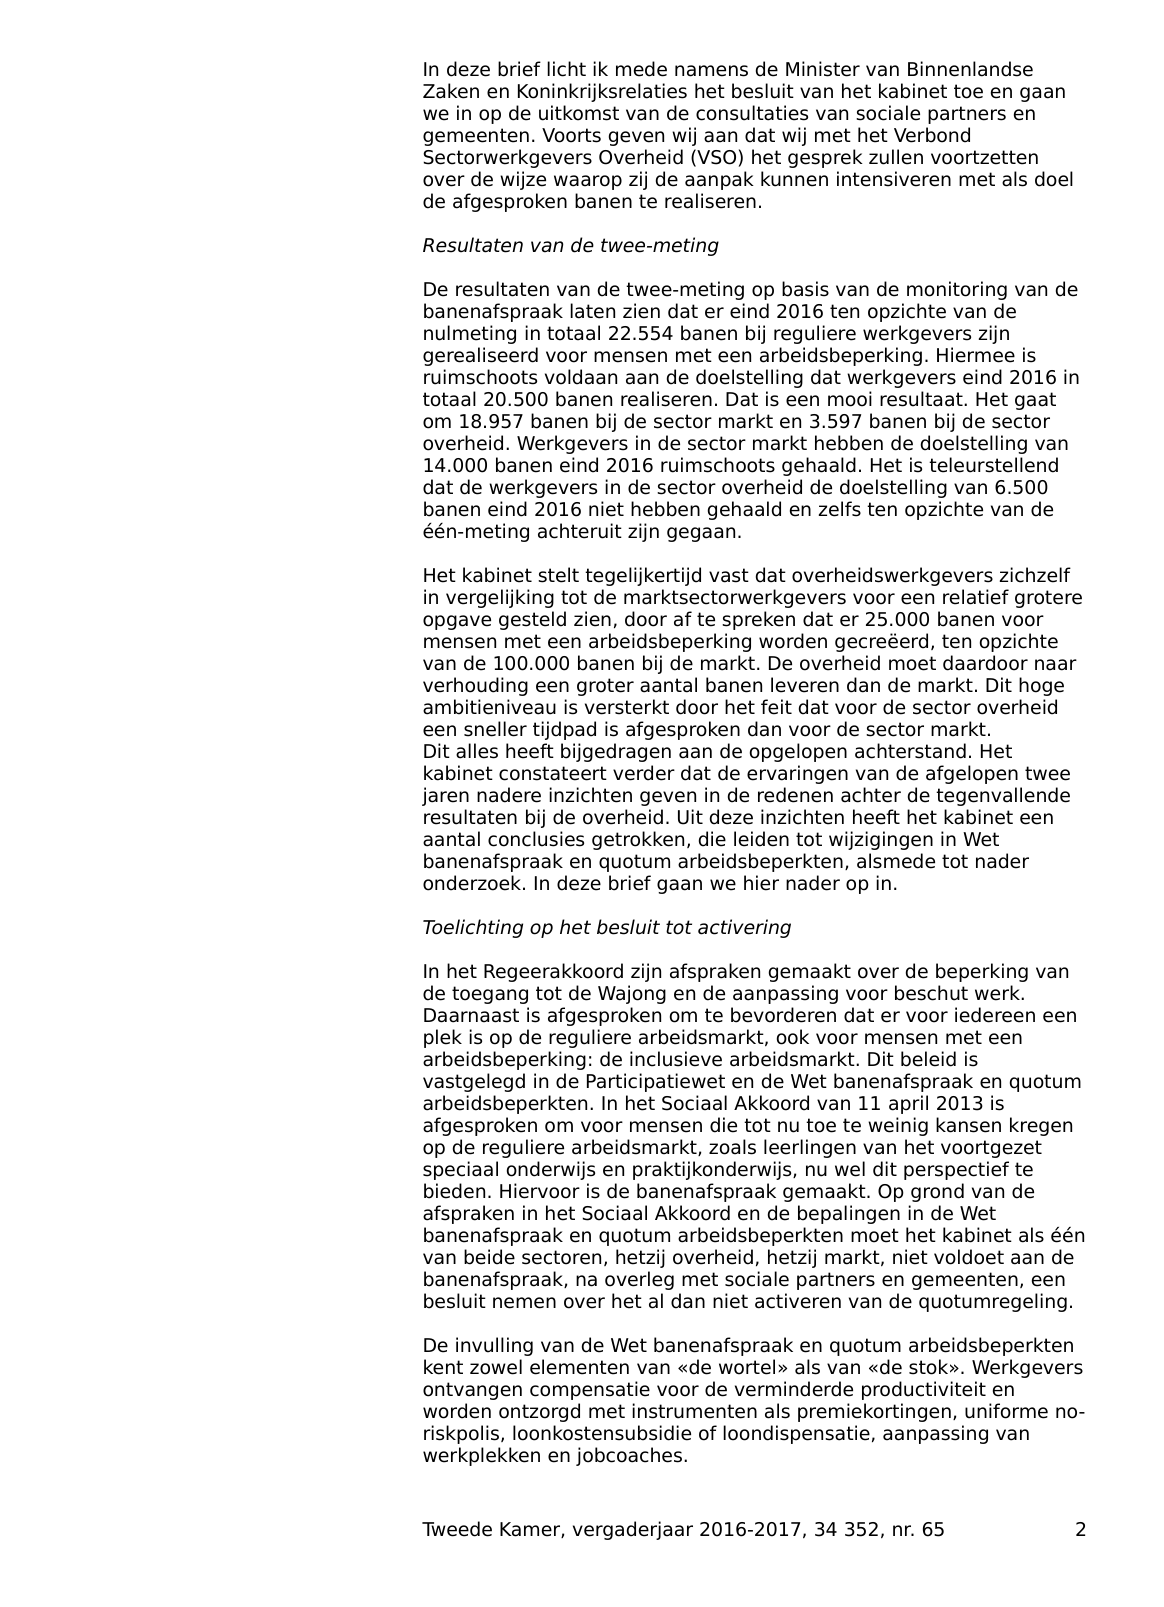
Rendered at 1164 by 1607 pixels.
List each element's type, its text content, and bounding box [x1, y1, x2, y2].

text Het kabinet stelt tegelijkertijd vast dat overheidswerkgevers zichzelf in vergelijking tot de marktsectorwerkgevers voor een relatief grotere opgave gesteld zien, door af te spreken dat er 25.000 banen voor mensen met een arbeidsbeperking worden gecreëerd, ten opzichte van de 100.000 banen bij de markt. De overheid moet daardoor naar verhouding een groter aantal banen leveren dan de markt. Dit hoge ambitieniveau is versterkt door het feit dat voor de sector overheid een sneller tijdpad is afgesproken dan voor de sector markt. [422, 565, 1087, 741]
text De resultaten van de twee-meting op basis van de monitoring van de banenafspraak laten zien dat er eind 2016 ten opzichte van de nulmeting in totaal 22.554 banen bij reguliere werkgevers zijn gerealiseerd voor mensen met een arbeidsbeperking. Hiermee is ruimschoots voldaan aan de doelstelling dat werkgevers eind 2016 in totaal 20.500 banen realiseren. Dat is een mooi resultaat. Het gaat om 18.957 banen bij de sector markt en 3.597 banen bij de sector overheid. Werkgevers in de sector markt hebben de doelstelling van 14.000 banen eind 2016 ruimschoots gehaald. Het is teleurstellend dat de werkgevers in de sector overheid de doelstelling van 6.500 banen eind 2016 niet hebben gehaald en zelfs ten opzichte van de één-meting achteruit zijn gegaan. [422, 279, 1087, 543]
text Dit alles heeft bijgedragen aan de opgelopen achterstand. Het kabinet constateert verder dat de ervaringen van de afgelopen twee jaren nadere inzichten geven in de redenen achter de tegenvallende resultaten bij de overheid. Uit deze inzichten heeft het kabinet een aantal conclusies getrokken, die leiden tot wijzigingen in Wet banenafspraak en quotum arbeidsbeperkten, alsmede tot nader onderzoek. In deze brief gaan we hier nader op in. [422, 741, 1087, 895]
text In het Regeerakkoord zijn afspraken gemaakt over de beperking van de toegang tot de Wajong en de aanpassing voor beschut werk. Daarnaast is afgesproken om te bevorderen dat er voor iedereen een plek is op de reguliere arbeidsmarkt, ook voor mensen met een arbeidsbeperking: de inclusieve arbeidsmarkt. Dit beleid is vastgelegd in de Participatiewet en de Wet banenafspraak en quotum arbeidsbeperkten. In het Sociaal Akkoord van 11 april 2013 is afgesproken om voor mensen die tot nu toe te weinig kansen kregen op de reguliere arbeidsmarkt, zoals leerlingen van het voortgezet speciaal onderwijs en praktijkonderwijs, nu wel dit perspectief te bieden. Hiervoor is de banenafspraak gemaakt. Op grond van de afspraken in het Sociaal Akkoord en de bepalingen in de Wet banenafspraak en quotum arbeidsbeperkten moet het kabinet als één van beide sectoren, hetzij overheid, hetzij markt, niet voldoet aan de banenafspraak, na overleg met sociale partners en gemeenten, een besluit nemen over het al dan niet activeren van de quotumregeling. [422, 961, 1087, 1313]
subtitle Toelichting op het besluit tot activering [422, 917, 1087, 939]
text In deze brief licht ik mede namens de Minister van Binnenlandse Zaken en Koninkrijksrelaties het besluit van het kabinet toe en gaan we in op de uitkomst van de consultaties van sociale partners en gemeenten. Voorts geven wij aan dat wij met het Verbond Sectorwerkgevers Overheid (VSO) het gesprek zullen voortzetten over de wijze waarop zij de aanpak kunnen intensiveren met als doel de afgesproken banen te realiseren. [422, 59, 1087, 213]
subtitle Resultaten van de twee-meting [422, 235, 1087, 257]
text De invulling van de Wet banenafspraak en quotum arbeidsbeperkten kent zowel elementen van «de wortel» als van «de stok». Werkgevers ontvangen compensatie voor de verminderde productiviteit en worden ontzorgd met instrumenten als premiekortingen, uniforme no-riskpolis, loonkostensubsidie of loondispensatie, aanpassing van werkplekken en jobcoaches. [422, 1335, 1087, 1467]
